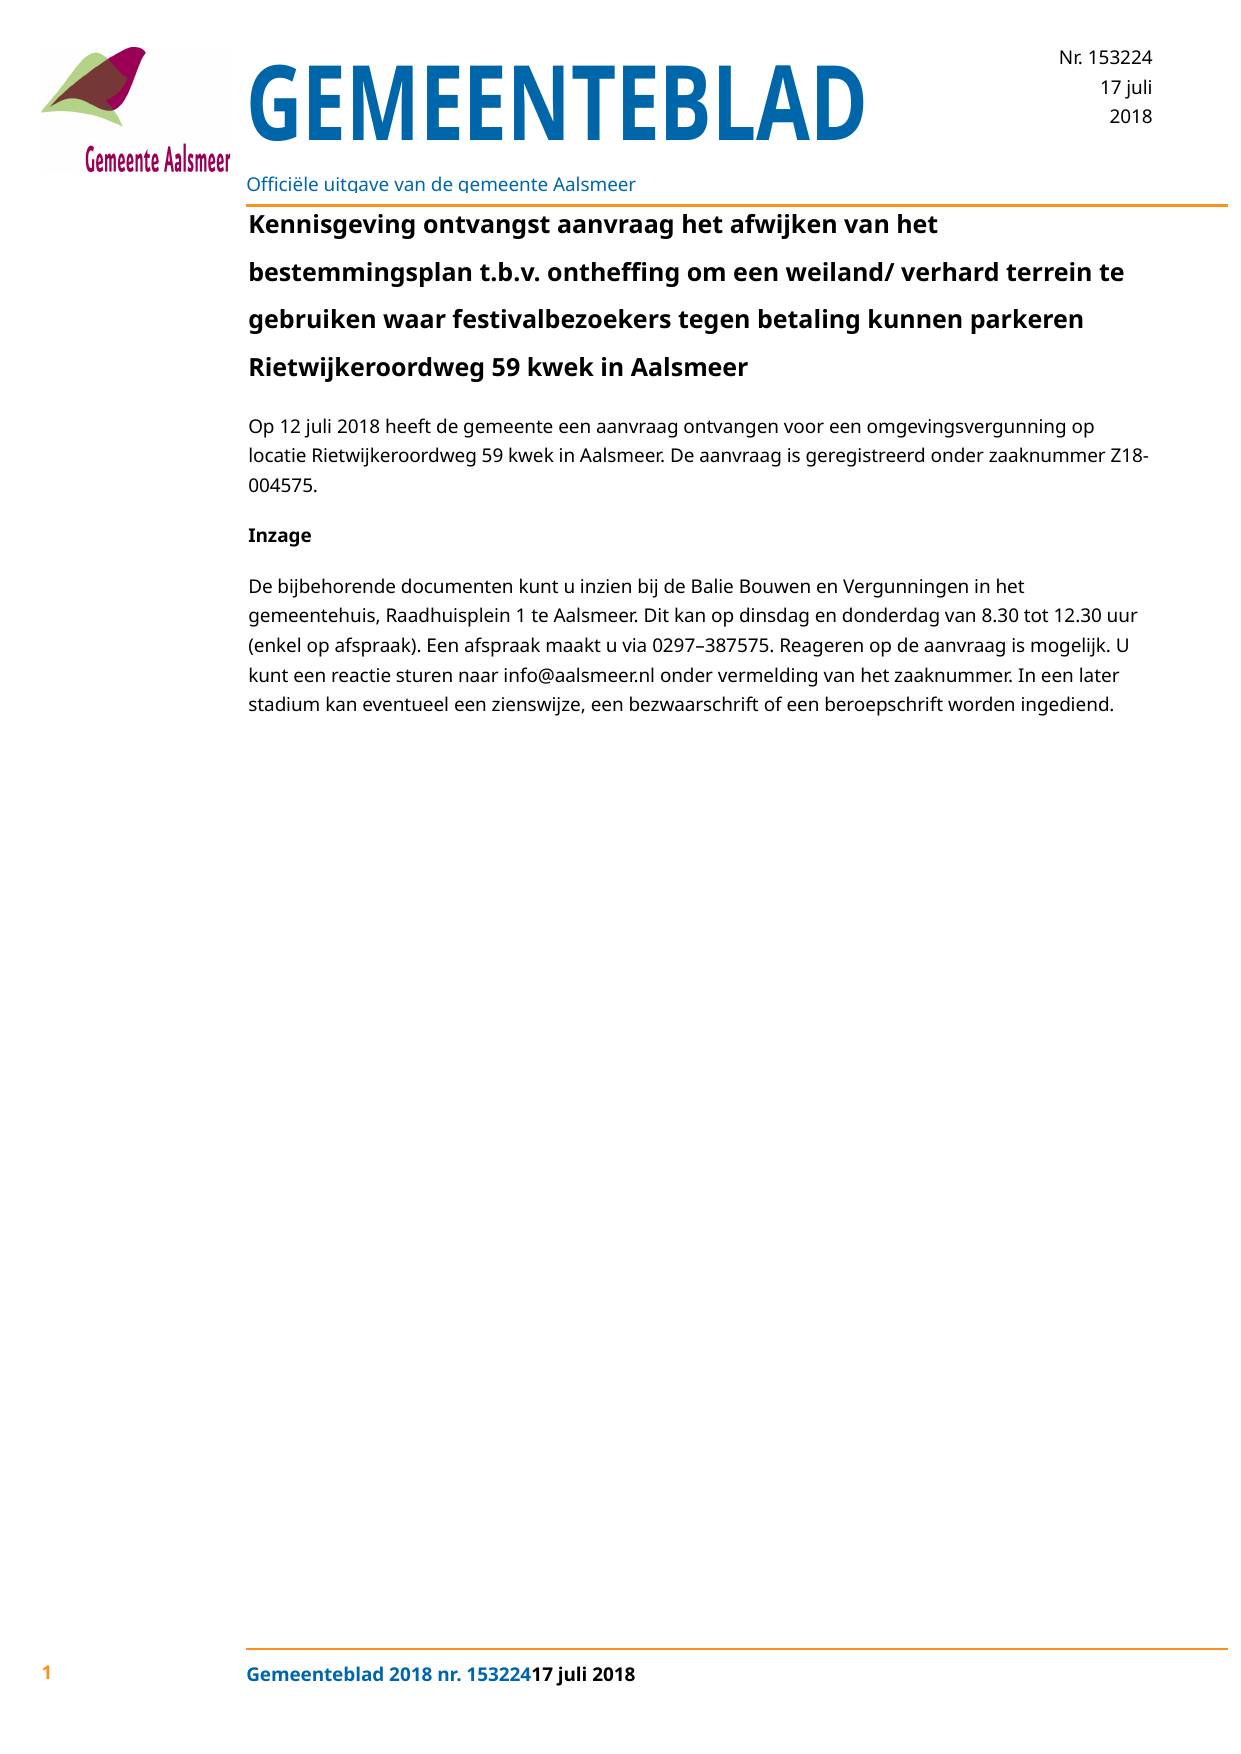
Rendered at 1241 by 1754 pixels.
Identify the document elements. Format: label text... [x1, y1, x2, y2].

text Op 12 juli 2018 heeft de gemeente een aanvraag ontvangen voor een omgevingsvergunning op locatie Rietwijkeroordweg 59 kwek in Aalsmeer. De aanvraag is geregistreerd onder zaaknummer Z18-004575. [248, 413, 1152, 498]
text De bijbehorende documenten kunt u inzien bij de Balie Bouwen en Vergunningen in het gemeentehuis, Raadhuisplein 1 te Aalsmeer. Dit kan op dinsdag en donderdag van 8.30 tot 12.30 uur (enkel op afspraak). Een afspraak maakt u via 0297–387575. Reageren op de aanvraag is mogelijk. U kunt een reactie sturen naar info@aalsmeer.nl onder vermelding van het zaaknummer. In een later stadium kan eventueel een zienswijze, een bezwaarschrift of een beroepschrift worden ingediend. [248, 573, 1152, 717]
picture [41, 47, 231, 172]
text Kennisgeving ontvangst aanvraag het afwijken van het bestemmingsplan t.b.v. ontheffing om een weiland/ verhard terrein te gebruiken waar festivalbezoekers tegen betaling kunnen parkeren Rietwijkeroordweg 59 kwek in Aalsmeer [248, 207, 1152, 384]
text Inzage [248, 523, 1152, 548]
